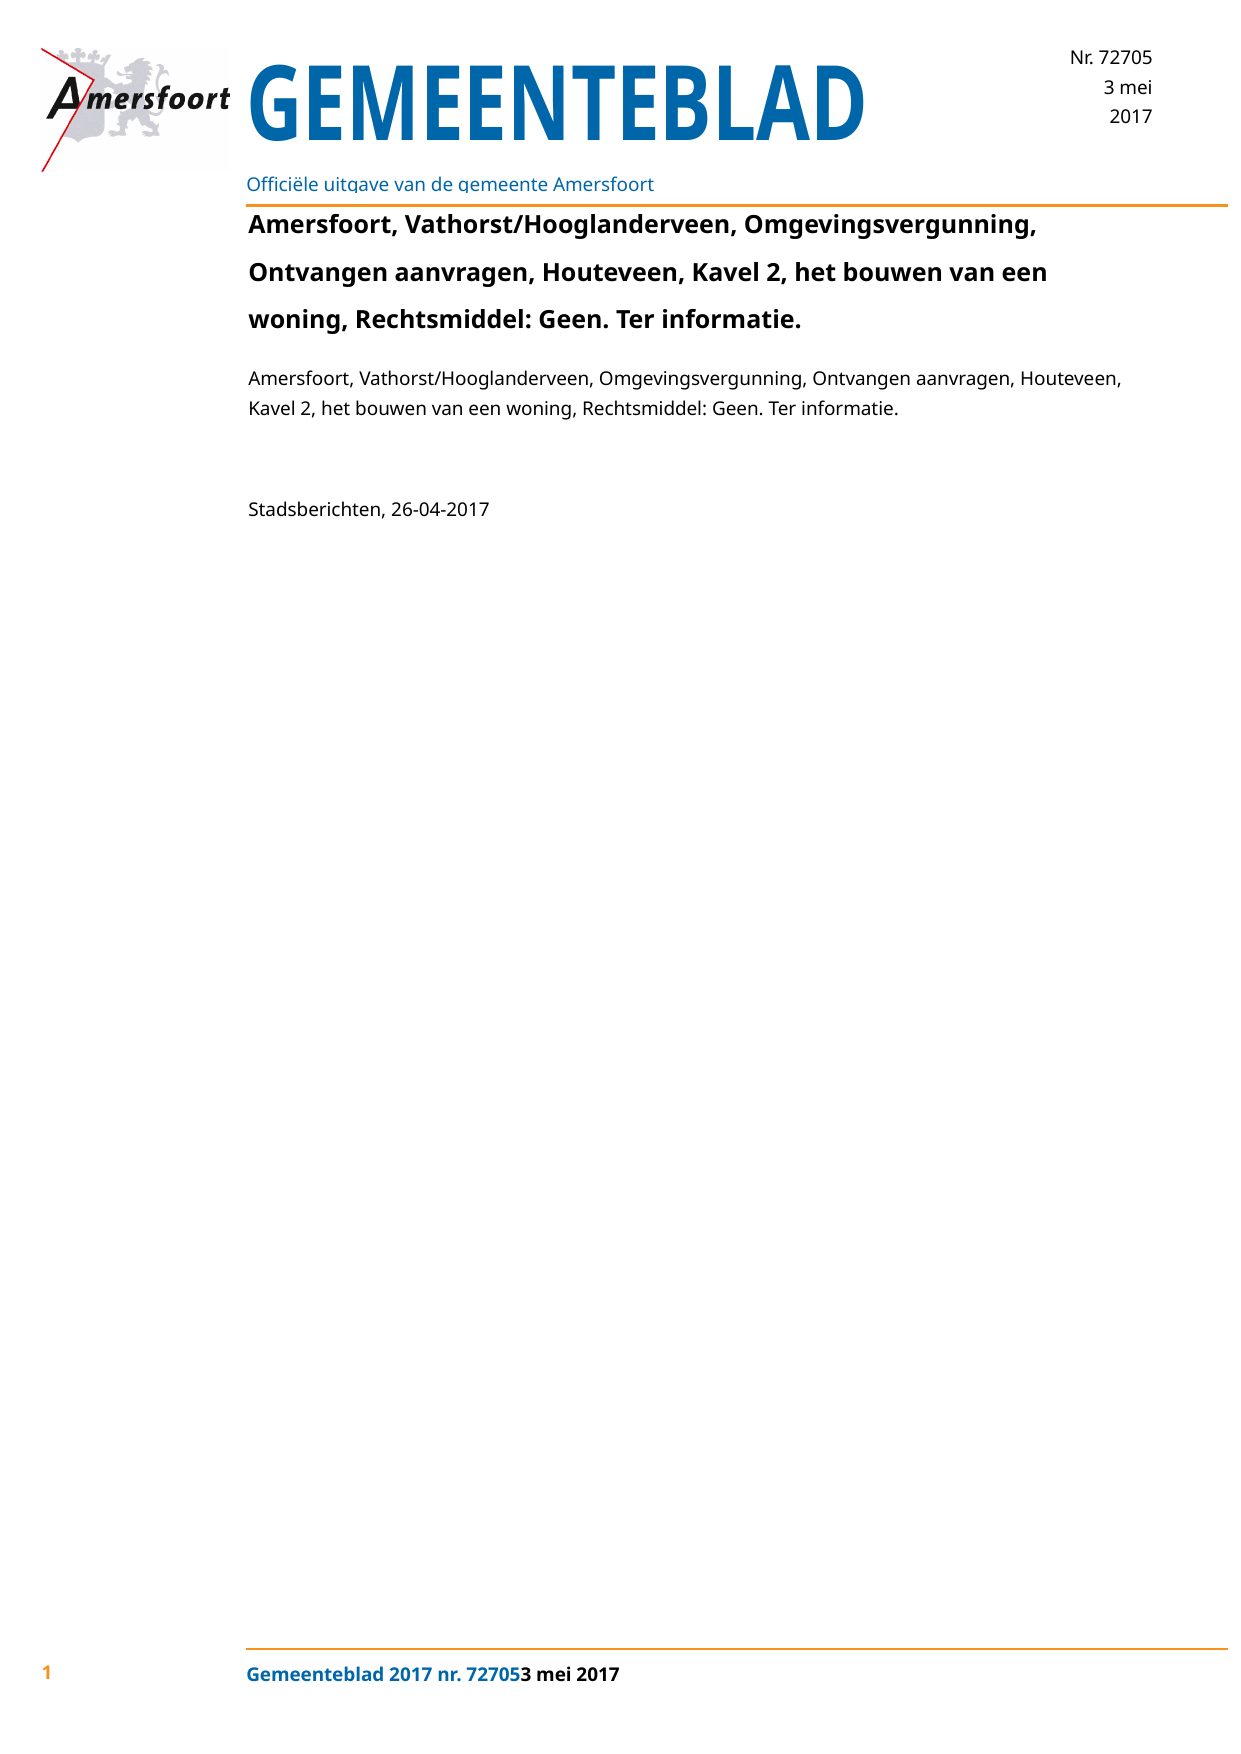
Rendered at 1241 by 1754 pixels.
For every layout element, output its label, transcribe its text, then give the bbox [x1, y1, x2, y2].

text Amersfoort, Vathorst/Hooglanderveen, Omgevingsvergunning, Ontvangen aanvragen, Houteveen, Kavel 2, het bouwen van een woning, Rechtsmiddel: Geen. Ter informatie. [248, 366, 1152, 421]
picture [41, 47, 231, 172]
text Amersfoort, Vathorst/Hooglanderveen, Omgevingsvergunning, Ontvangen aanvragen, Houteveen, Kavel 2, het bouwen van een woning, Rechtsmiddel: Geen. Ter informatie. [248, 207, 1152, 336]
text Stadsberichten, 26-04-2017 [248, 496, 1152, 522]
